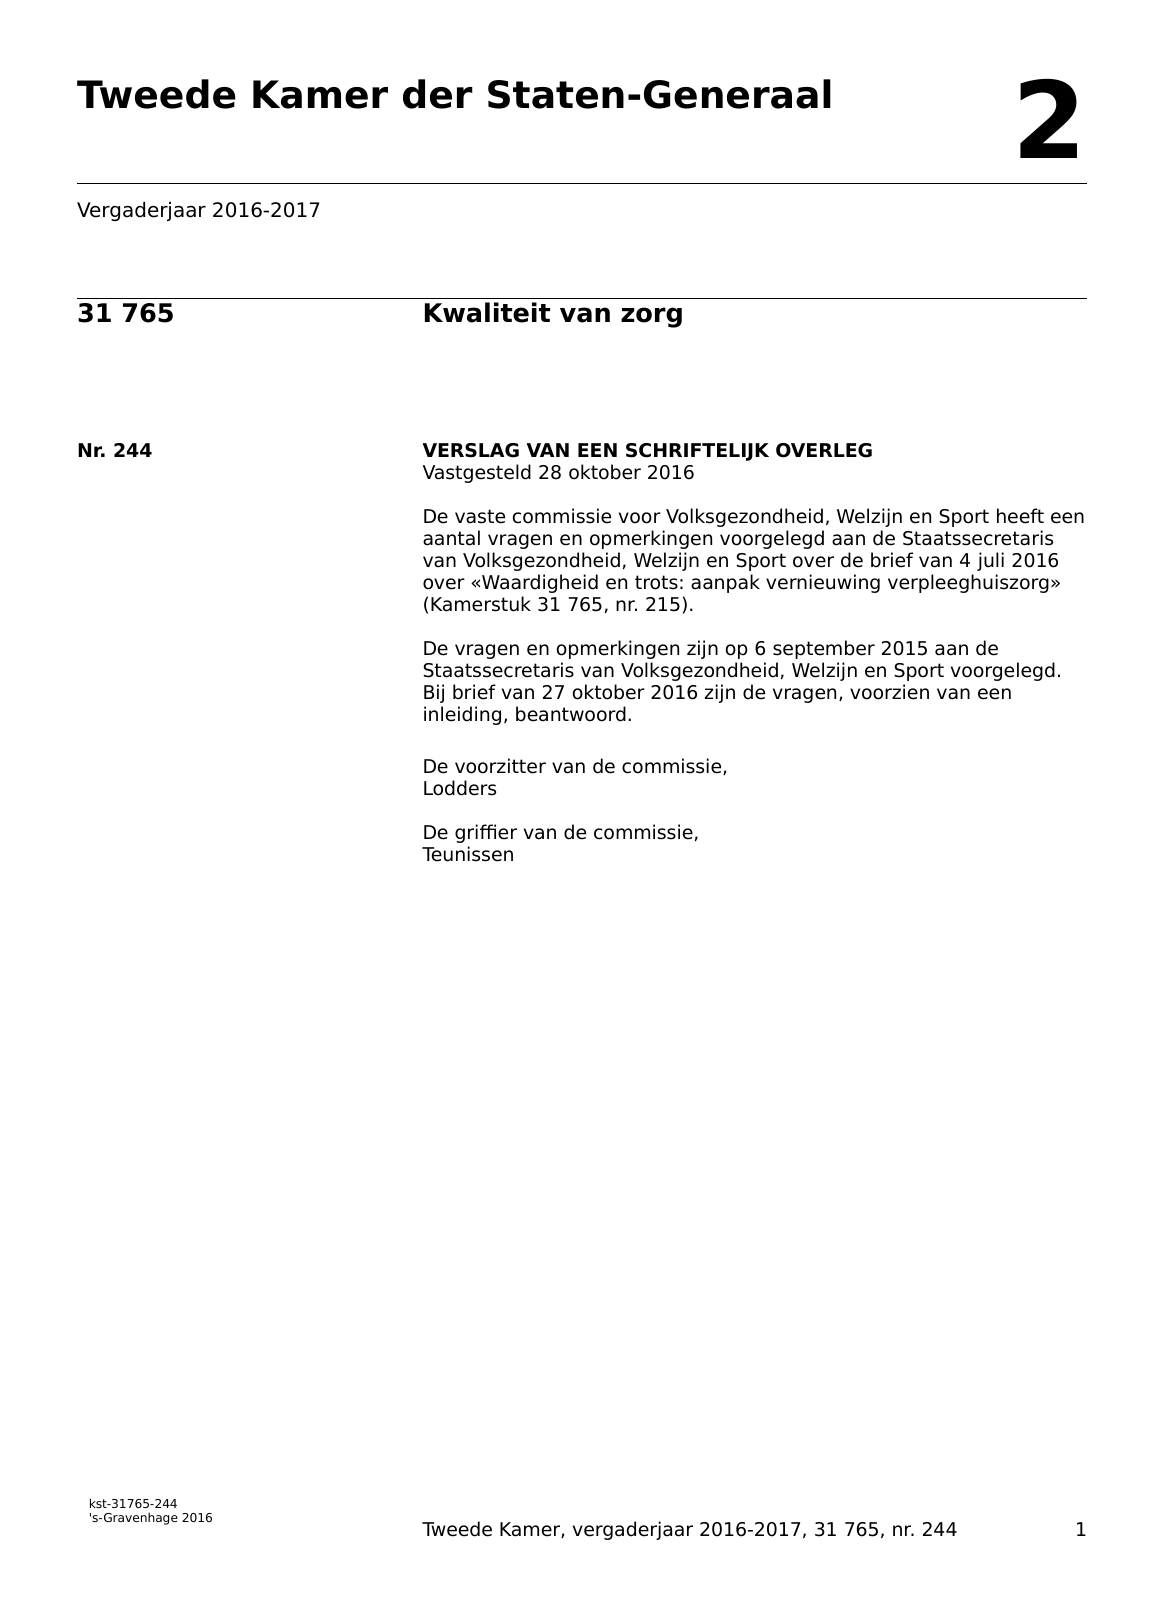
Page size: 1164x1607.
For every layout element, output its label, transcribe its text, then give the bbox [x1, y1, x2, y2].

text De voorzitter van de commissie, Lodders [422, 756, 1087, 800]
text De vaste commissie voor Volksgezondheid, Welzijn en Sport heeft een aantal vragen en opmerkingen voorgelegd aan de Staatssecretaris van Volksgezondheid, Welzijn en Sport over de brief van 4 juli 2016 over «Waardigheid en trots: aanpak vernieuwing verpleeghuiszorg» (Kamerstuk 31 765, nr. 215). [422, 506, 1087, 616]
table_cell Vergaderjaar 2016-2017 [77, 184, 1087, 298]
text 's-Gravenhage 2016 [88, 1511, 323, 1525]
table_header 2 [886, 59, 1087, 183]
subtitle Nr. 244 VERSLAG VAN EEN SCHRIFTELIJK OVERLEG [77, 440, 1087, 462]
table_header Tweede Kamer der Staten-Generaal [77, 59, 886, 183]
text De griffier van de commissie, Teunissen [422, 822, 1087, 866]
text kst-31765-244 [88, 1497, 323, 1511]
text Vastgesteld 28 oktober 2016 [422, 462, 1087, 484]
text De vragen en opmerkingen zijn op 6 september 2015 aan de Staatssecretaris van Volksgezondheid, Welzijn en Sport voorgelegd. Bij brief van 27 oktober 2016 zijn de vragen, voorzien van een inleiding, beantwoord. [422, 638, 1087, 726]
subtitle 31 765 Kwaliteit van zorg [77, 299, 1087, 329]
